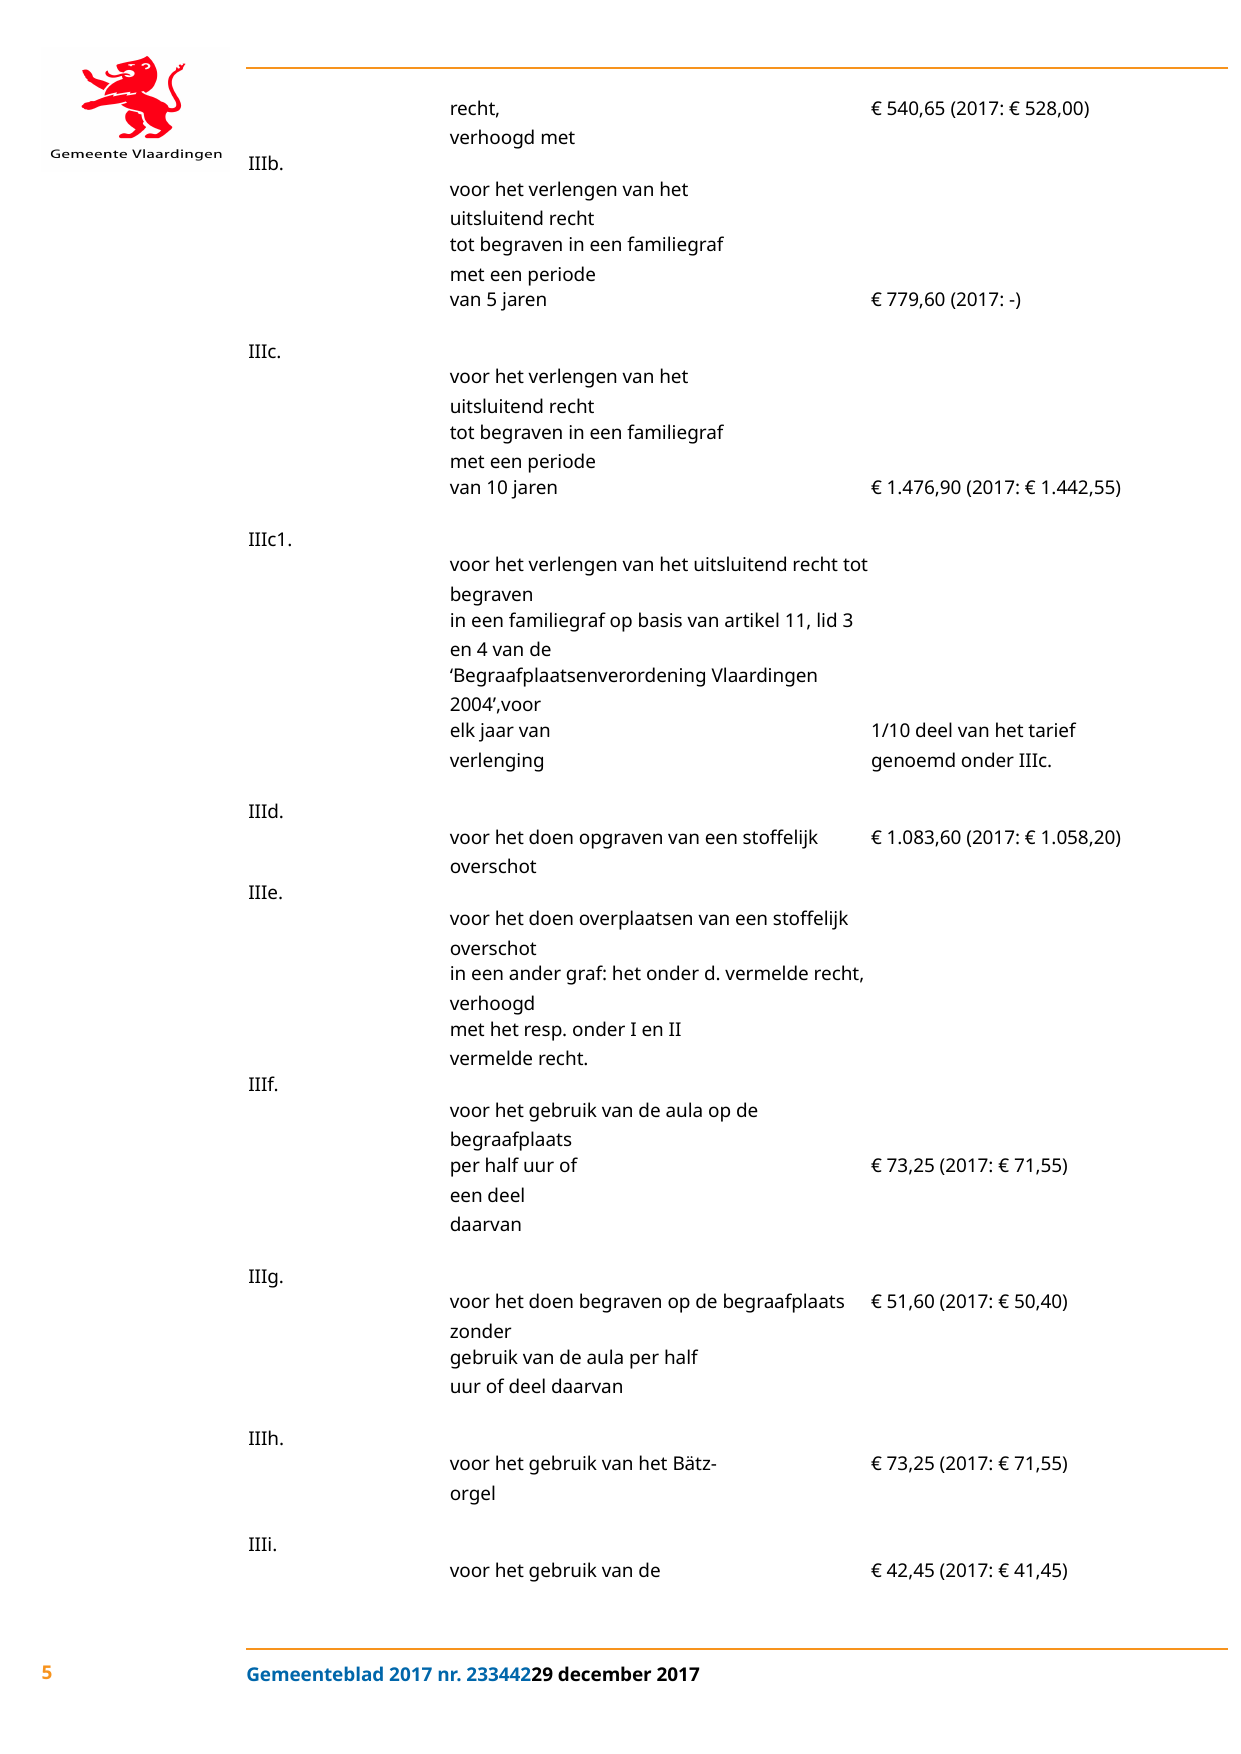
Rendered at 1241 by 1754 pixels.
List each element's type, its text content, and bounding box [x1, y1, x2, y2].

table_cell [730, 338, 871, 364]
table_cell voor het gebruik van het Bätz-orgel [450, 1451, 730, 1506]
table_cell [248, 364, 449, 419]
table_cell [871, 1425, 1011, 1451]
table_cell elk jaar van verlenging [450, 718, 590, 773]
table_cell [248, 551, 449, 607]
table_cell tot begraven in een familiegraf met een periode [450, 231, 730, 286]
table_cell [590, 1425, 730, 1451]
table_cell [871, 1097, 1011, 1152]
table_cell [871, 1344, 1011, 1399]
table_cell [590, 500, 730, 526]
table_cell [450, 799, 590, 824]
table_cell [1011, 1263, 1152, 1288]
table_cell € 540,65 (2017: € 528,00) [871, 95, 1152, 150]
table_cell [730, 150, 871, 176]
table_cell [1011, 905, 1152, 961]
table_cell [1011, 961, 1152, 1016]
table_cell IIIc. [248, 338, 449, 364]
table_cell [1011, 1237, 1152, 1263]
table_cell [248, 474, 449, 500]
table_cell [590, 474, 730, 500]
table_cell [450, 1532, 590, 1557]
table_cell [450, 1399, 590, 1425]
table_cell voor het doen begraven op de begraafplaats zonder [450, 1289, 871, 1344]
table_cell [590, 1237, 730, 1263]
table_cell voor het doen opgraven van een stoffelijk overschot [450, 824, 871, 879]
table_cell in een ander graf: het onder d. vermelde recht, verhoogd [450, 961, 871, 1016]
table_cell IIId. [248, 799, 449, 824]
table_cell [871, 1071, 1011, 1097]
table_cell [450, 500, 590, 526]
table_cell van 10 jaren [450, 474, 590, 500]
table_cell [590, 1152, 730, 1237]
table_cell [590, 286, 730, 312]
table_cell [590, 880, 730, 905]
table_cell [730, 176, 871, 231]
table_cell [730, 1263, 871, 1288]
table_cell IIIg. [248, 1263, 449, 1288]
table_cell [248, 607, 449, 662]
table_cell [590, 150, 730, 176]
table_cell [871, 880, 1011, 905]
table_cell € 73,25 (2017: € 71,55) [871, 1152, 1152, 1237]
table_cell IIIb. [248, 150, 449, 176]
table_cell [1011, 364, 1152, 419]
table_cell [871, 338, 1011, 364]
table_cell [871, 607, 1011, 662]
table_cell [248, 1558, 449, 1583]
table_cell [248, 1152, 449, 1237]
table_cell [730, 1425, 871, 1451]
table_cell [450, 1071, 590, 1097]
table_cell IIIi. [248, 1532, 449, 1557]
table_cell [248, 286, 449, 312]
table_cell [871, 231, 1011, 286]
table_cell [590, 773, 730, 798]
table_cell [1011, 1532, 1152, 1557]
table_cell [1011, 880, 1152, 905]
table_cell [871, 1506, 1011, 1532]
table_cell IIIf. [248, 1071, 449, 1097]
table_cell [1011, 1506, 1152, 1532]
table_cell 1/10 deel van het tarief genoemd onder IIIc. [871, 718, 1152, 773]
table_cell [871, 1016, 1011, 1071]
table_cell [1011, 338, 1152, 364]
table_cell [730, 474, 871, 500]
table_cell [730, 1451, 871, 1506]
table_cell [871, 150, 1011, 176]
table_cell [248, 95, 449, 150]
table_cell [871, 419, 1011, 474]
table_cell voor het verlengen van het uitsluitend recht tot begraven [450, 551, 871, 607]
table_cell [730, 1016, 871, 1071]
table_cell [450, 1237, 590, 1263]
table_cell [248, 905, 449, 961]
table_cell [1011, 231, 1152, 286]
table_cell [730, 1399, 871, 1425]
table_cell [1011, 526, 1152, 551]
table_cell [590, 338, 730, 364]
table_cell [1011, 799, 1152, 824]
table_cell voor het verlengen van het uitsluitend recht [450, 176, 730, 231]
table_cell [450, 312, 590, 338]
table_cell recht, verhoogd met [450, 95, 590, 150]
table_cell [248, 176, 449, 231]
table_cell [450, 773, 590, 798]
table_cell [871, 526, 1011, 551]
table_cell [730, 718, 871, 773]
table_cell [730, 95, 871, 150]
table_cell [730, 1506, 871, 1532]
table_cell IIIc1. [248, 526, 449, 551]
table_cell € 51,60 (2017: € 50,40) [871, 1289, 1152, 1344]
table_cell [248, 419, 449, 474]
table_cell [450, 526, 590, 551]
table_cell tot begraven in een familiegraf met een periode [450, 419, 730, 474]
table_cell [730, 312, 871, 338]
table_cell IIIh. [248, 1425, 449, 1451]
table_cell IIIe. [248, 880, 449, 905]
table_cell [248, 231, 449, 286]
table_cell [248, 718, 449, 773]
table_cell [248, 773, 449, 798]
table_cell [1011, 1071, 1152, 1097]
table_cell [248, 312, 449, 338]
table_cell [730, 1071, 871, 1097]
table_cell [871, 312, 1011, 338]
table_cell [1011, 1097, 1152, 1152]
table_cell [590, 526, 730, 551]
table_cell [590, 718, 730, 773]
table_cell [248, 1399, 449, 1425]
table_cell met het resp. onder I en II vermelde recht. [450, 1016, 730, 1071]
table_cell [730, 500, 871, 526]
table_cell [248, 824, 449, 879]
table_cell [730, 1532, 871, 1557]
table_cell [1011, 607, 1152, 662]
table_cell [730, 364, 871, 419]
table_cell [248, 1289, 449, 1344]
table_cell € 1.476,90 (2017: € 1.442,55) [871, 474, 1152, 500]
table_cell [1011, 1344, 1152, 1399]
table_cell [1011, 500, 1152, 526]
table_cell [1011, 150, 1152, 176]
table_cell [871, 799, 1011, 824]
table_cell [871, 905, 1011, 961]
table_cell voor het doen overplaatsen van een stoffelijk overschot [450, 905, 871, 961]
table_cell [1011, 176, 1152, 231]
table_cell [1011, 551, 1152, 607]
table_cell [871, 773, 1011, 798]
table_cell [450, 1263, 590, 1288]
table_cell [590, 312, 730, 338]
picture [41, 47, 231, 172]
table_cell [248, 662, 449, 717]
table_cell [450, 150, 590, 176]
table_cell [871, 1532, 1011, 1557]
table_cell [248, 1506, 449, 1532]
table_cell [590, 1399, 730, 1425]
table_cell ‘Begraafplaatsenverordening Vlaardingen 2004’,voor [450, 662, 871, 717]
table_cell [730, 773, 871, 798]
table_cell van 5 jaren [450, 286, 590, 312]
table_cell [730, 419, 871, 474]
table_cell [450, 880, 590, 905]
table_cell [1011, 773, 1152, 798]
table_cell € 42,45 (2017: € 41,45) [871, 1558, 1152, 1583]
table_cell [1011, 312, 1152, 338]
table_cell [248, 500, 449, 526]
table_cell [871, 500, 1011, 526]
table_cell [1011, 1016, 1152, 1071]
table_cell [730, 799, 871, 824]
table_cell [871, 1399, 1011, 1425]
table_cell [248, 961, 449, 1016]
table_cell € 779,60 (2017: -) [871, 286, 1152, 312]
table_cell € 1.083,60 (2017: € 1.058,20) [871, 824, 1152, 879]
table_cell [1011, 662, 1152, 717]
table_cell [590, 1263, 730, 1288]
table_cell [248, 1016, 449, 1071]
table_cell [871, 1263, 1011, 1288]
table_cell [871, 176, 1011, 231]
table_cell [590, 1506, 730, 1532]
table_cell [590, 95, 730, 150]
table_cell [730, 286, 871, 312]
table_cell [730, 1344, 871, 1399]
table_cell voor het verlengen van het uitsluitend recht [450, 364, 730, 419]
table_cell [248, 1344, 449, 1399]
table_cell [730, 526, 871, 551]
table_cell [450, 1425, 590, 1451]
table_cell gebruik van de aula per half uur of deel daarvan [450, 1344, 730, 1399]
table_cell [871, 1237, 1011, 1263]
table_cell per half uur of een deel daarvan [450, 1152, 590, 1237]
table_cell [871, 961, 1011, 1016]
table_cell [590, 1071, 730, 1097]
table_cell [248, 1237, 449, 1263]
table_cell [1011, 1425, 1152, 1451]
table_cell [871, 662, 1011, 717]
table_cell voor het gebruik van de [450, 1558, 871, 1583]
table_cell [730, 1152, 871, 1237]
table_cell [248, 1451, 449, 1506]
table_cell [730, 231, 871, 286]
table_cell [248, 1097, 449, 1152]
table_cell [1011, 1399, 1152, 1425]
table_cell [871, 551, 1011, 607]
table_cell [590, 1532, 730, 1557]
table_cell voor het gebruik van de aula op de begraafplaats [450, 1097, 871, 1152]
table_cell [1011, 419, 1152, 474]
table_cell [450, 338, 590, 364]
table_cell € 73,25 (2017: € 71,55) [871, 1451, 1152, 1506]
table_cell in een familiegraf op basis van artikel 11, lid 3 en 4 van de [450, 607, 871, 662]
table_cell [450, 1506, 590, 1532]
table_cell [730, 880, 871, 905]
table_cell [590, 799, 730, 824]
table_cell [871, 364, 1011, 419]
table_cell [730, 1237, 871, 1263]
